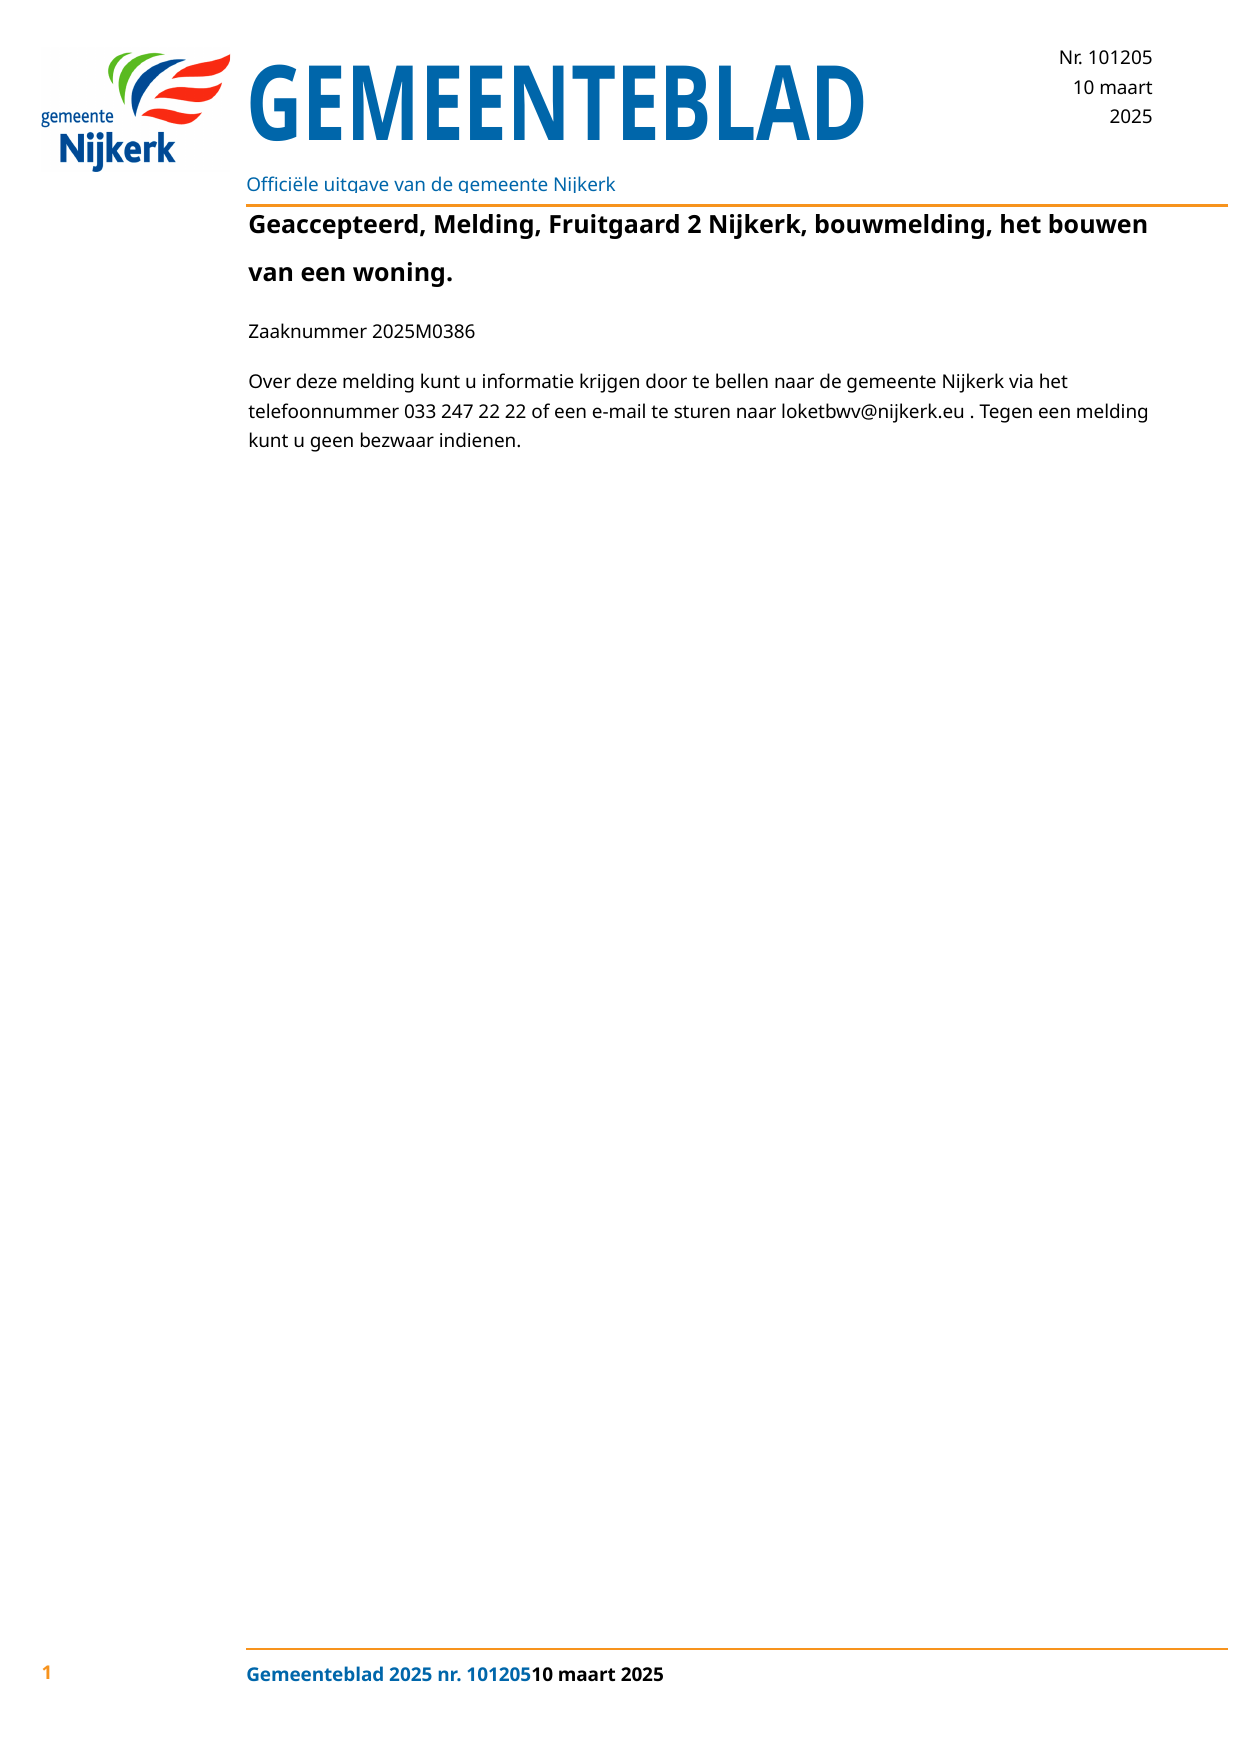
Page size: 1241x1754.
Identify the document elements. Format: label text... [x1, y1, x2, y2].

text Over deze melding kunt u informatie krijgen door te bellen naar de gemeente Nijkerk via het telefoonnummer 033 247 22 22 of een e-mail te sturen naar loketbwv@nijkerk.eu . Tegen een melding kunt u geen bezwaar indienen. [248, 368, 1152, 453]
picture [41, 47, 231, 172]
text Geaccepteerd, Melding, Fruitgaard 2 Nijkerk, bouwmelding, het bouwen van een woning. [248, 207, 1152, 288]
text Zaaknummer 2025M0386 [248, 318, 1152, 344]
